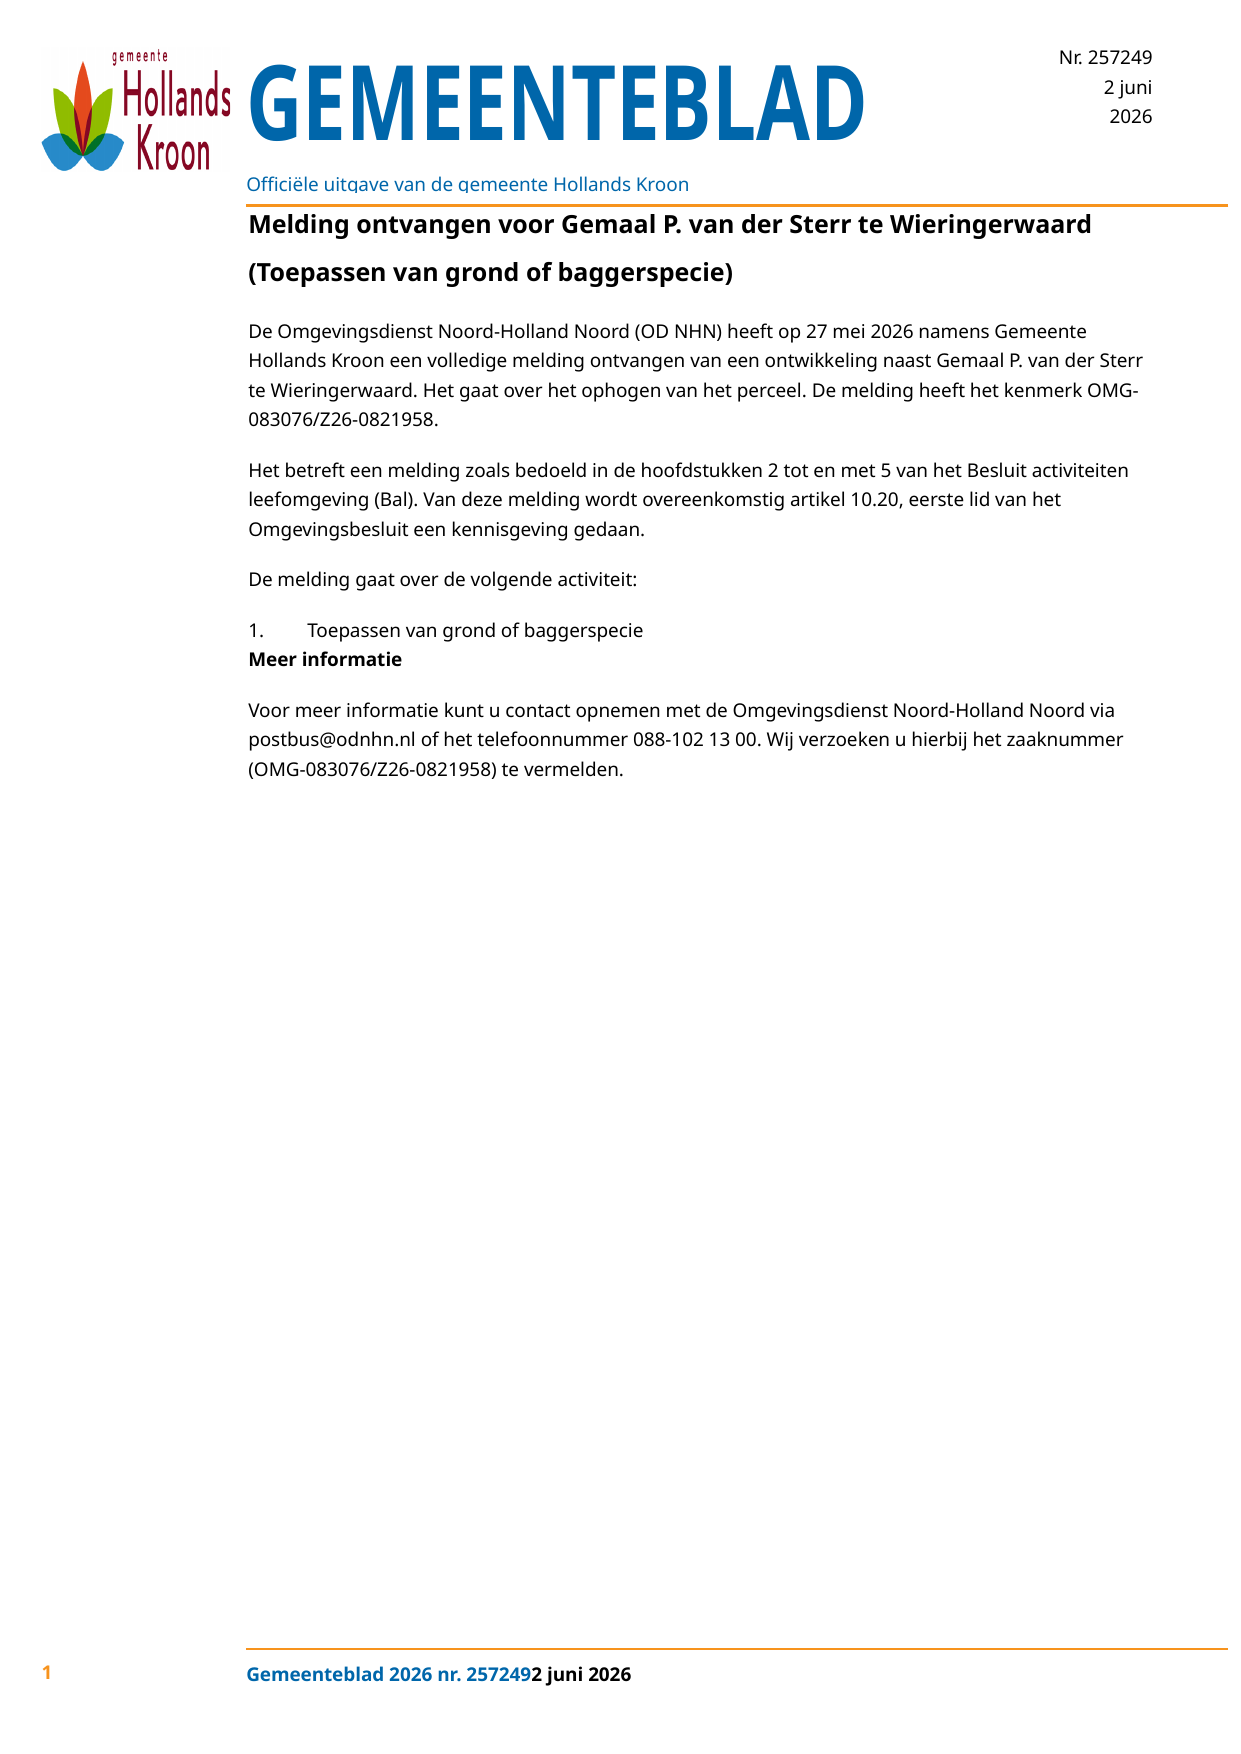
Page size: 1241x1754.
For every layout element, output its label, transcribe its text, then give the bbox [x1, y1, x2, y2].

text De Omgevingsdienst Noord-Holland Noord (OD NHN) heeft op 27 mei 2026 namens Gemeente Hollands Kroon een volledige melding ontvangen van een ontwikkeling naast Gemaal P. van der Sterr te Wieringerwaard. Het gaat over het ophogen van het perceel. De melding heeft het kenmerk OMG-083076/Z26-0821958. [248, 318, 1152, 432]
text De melding gaat over de volgende activiteit: [248, 567, 1152, 592]
text Het betreft een melding zoals bedoeld in de hoofdstukken 2 tot en met 5 van het Besluit activiteiten leefomgeving (Bal). Van deze melding wordt overeenkomstig artikel 10.20, eerste lid van het Omgevingsbesluit een kennisgeving gedaan. [248, 457, 1152, 542]
picture [41, 47, 231, 172]
text Meer informatie [248, 647, 1152, 672]
list Toepassen van grond of baggerspecie [248, 617, 1152, 643]
text Voor meer informatie kunt u contact opnemen met de Omgevingsdienst Noord-Holland Noord via postbus@odnhn.nl of het telefoonnummer 088-102 13 00. Wij verzoeken u hierbij het zaaknummer (OMG-083076/Z26-0821958) te vermelden. [248, 697, 1152, 782]
text Melding ontvangen voor Gemaal P. van der Sterr te Wieringerwaard (Toepassen van grond of baggerspecie) [248, 207, 1152, 288]
